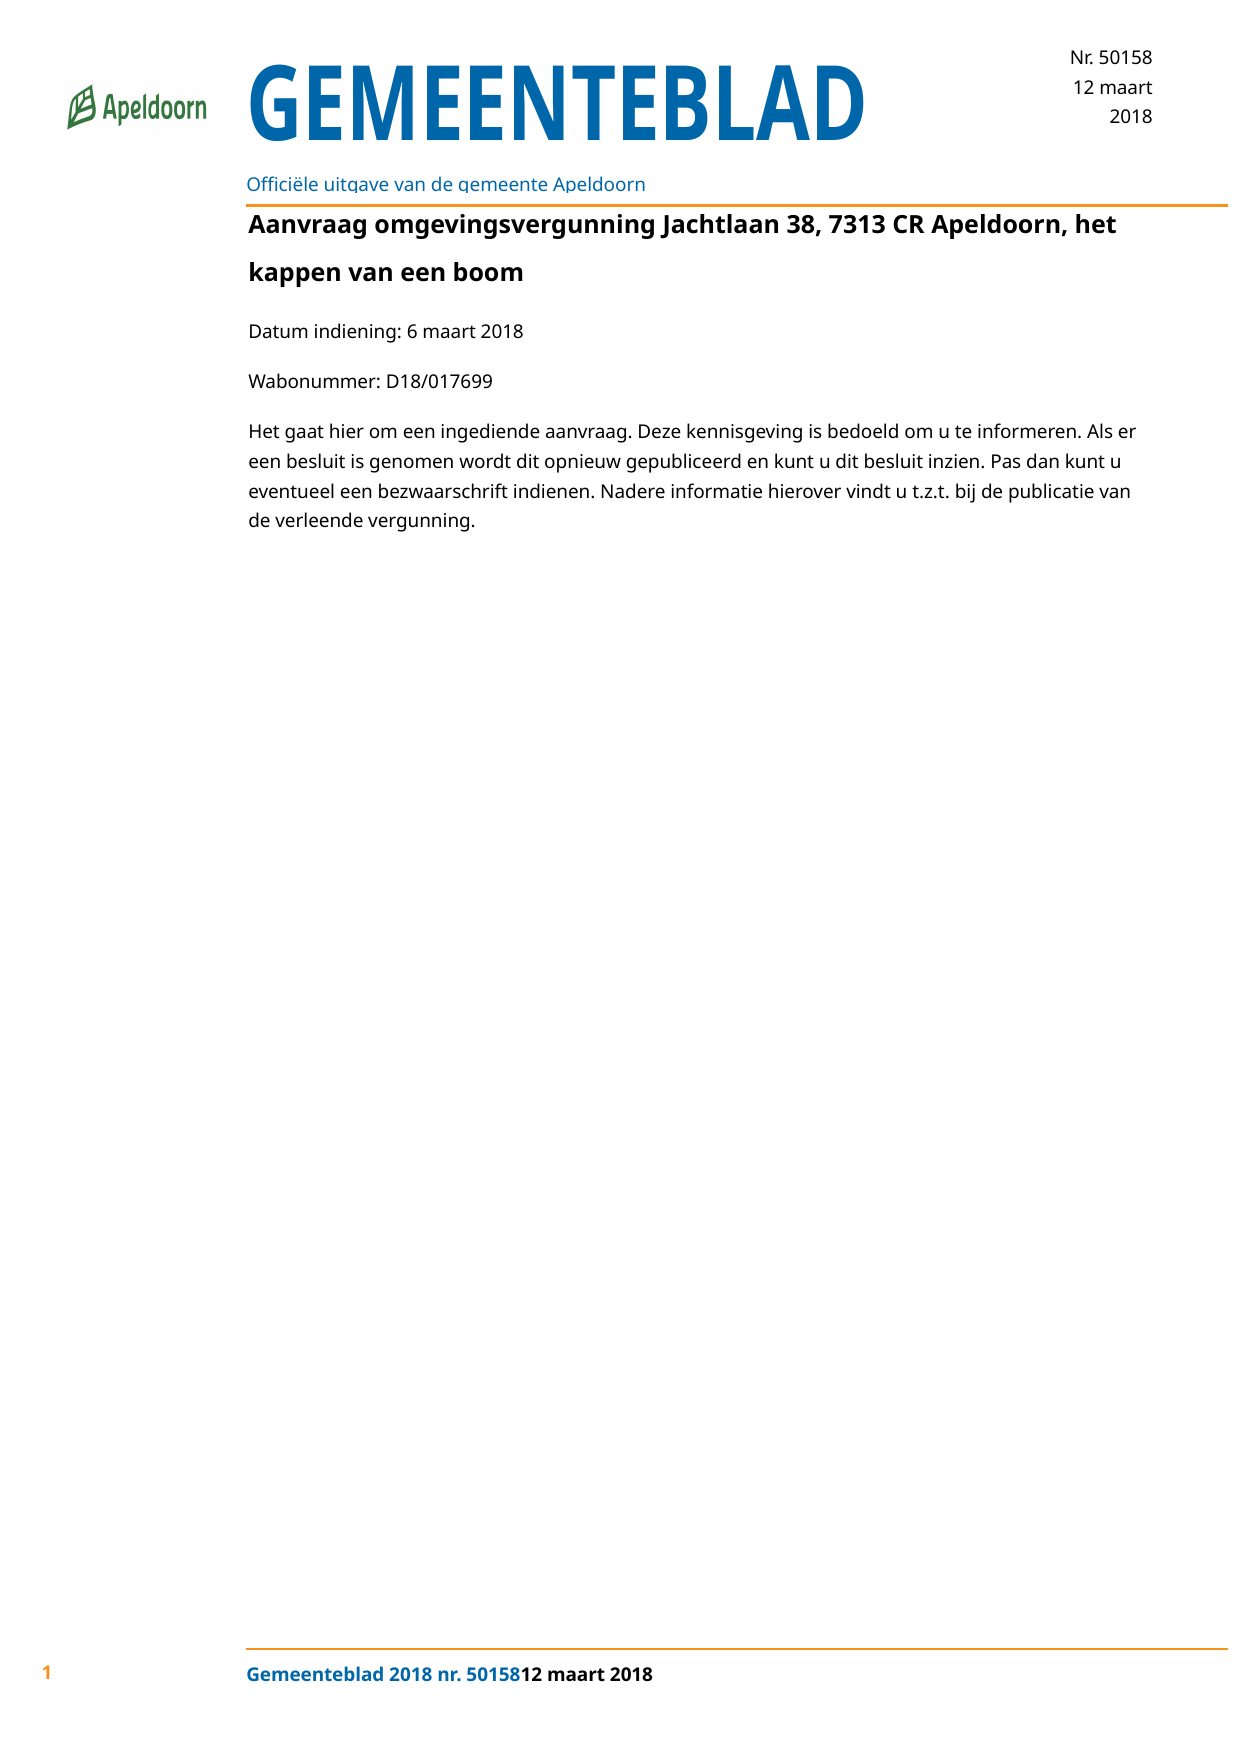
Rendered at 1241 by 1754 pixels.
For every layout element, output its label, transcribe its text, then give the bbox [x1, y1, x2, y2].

text Het gaat hier om een ingediende aanvraag. Deze kennisgeving is bedoeld om u te informeren. Als er een besluit is genomen wordt dit opnieuw gepubliceerd en kunt u dit besluit inzien. Pas dan kunt u eventueel een bezwaarschrift indienen. Nadere informatie hierover vindt u t.z.t. bij de publicatie van de verleende vergunning. [248, 419, 1152, 533]
text Datum indiening: 6 maart 2018 [248, 318, 1152, 344]
text Wabonummer: D18/017699 [248, 368, 1152, 394]
text Aanvraag omgevingsvergunning Jachtlaan 38, 7313 CR Apeldoorn, het kappen van een boom [248, 207, 1152, 288]
picture [41, 47, 231, 172]
